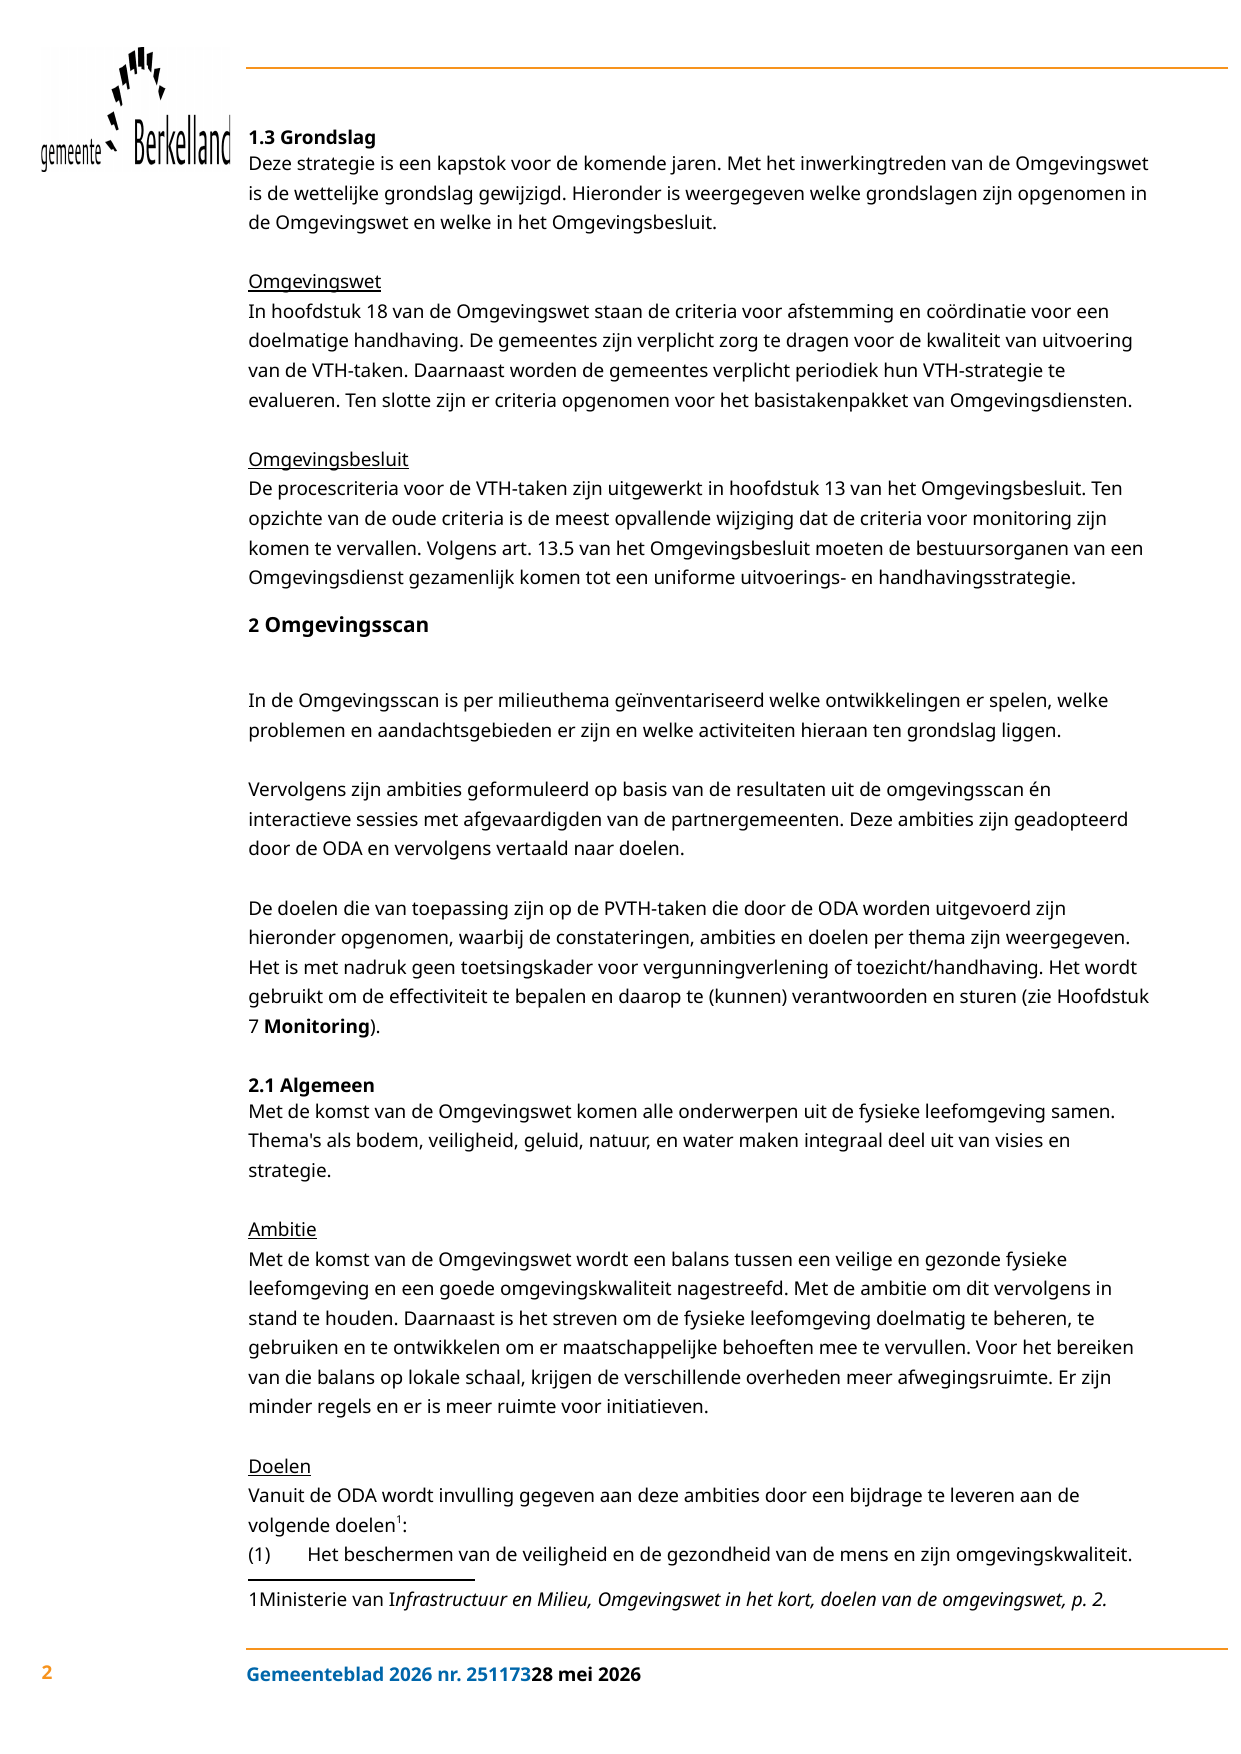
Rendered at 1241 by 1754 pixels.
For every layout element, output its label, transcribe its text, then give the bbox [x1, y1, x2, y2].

text Omgevingswet [248, 268, 1152, 294]
text Met de komst van de Omgevingswet wordt een balans tussen een veilige en gezonde fysieke leefomgeving en een goede omgevingskwaliteit nagestreefd. Met de ambitie om dit vervolgens in stand te houden. Daarnaast is het streven om de fysieke leefomgeving doelmatig te beheren, te gebruiken en te ontwikkelen om er maatschappelijke behoeften mee te vervullen. Voor het bereiken van die balans op lokale schaal, krijgen de verschillende overheden meer afwegingsruimte. Er zijn minder regels en er is meer ruimte voor initiatieven. [248, 1246, 1152, 1419]
picture [41, 47, 231, 172]
text De doelen die van toepassing zijn op de PVTH-taken die door de ODA worden uitgevoerd zijn hieronder opgenomen, waarbij de constateringen, ambities en doelen per thema zijn weergegeven. Het is met nadruk geen toetsingskader voor vergunningverlening of toezicht/handhaving. Het wordt gebruikt om de effectiviteit te bepalen en daarop te (kunnen) verantwoorden en sturen (zie Hoofdstuk 7 Monitoring). [248, 895, 1152, 1039]
list Het beschermen van de veiligheid en de gezondheid van de mens en zijn omgevingskwaliteit. [248, 1542, 1152, 1567]
text 2 Omgevingsscan [248, 610, 1152, 638]
text 1.3 Grondslag [248, 124, 1152, 150]
text Omgevingsbesluit [248, 446, 1152, 472]
text In hoofdstuk 18 van de Omgevingswet staan de criteria voor afstemming en coördinatie voor een doelmatige handhaving. De gemeentes zijn verplicht zorg te dragen voor de kwaliteit van uitvoering van de VTH-taken. Daarnaast worden de gemeentes verplicht periodiek hun VTH-strategie te evalueren. Ten slotte zijn er criteria opgenomen voor het basistakenpakket van Omgevingsdiensten. [248, 298, 1152, 412]
text Deze strategie is een kapstok voor de komende jaren. Met het inwerkingtreden van de Omgevingswet is de wettelijke grondslag gewijzigd. Hieronder is weergegeven welke grondslagen zijn opgenomen in de Omgevingswet en welke in het Omgevingsbesluit. [248, 150, 1152, 235]
text Vervolgens zijn ambities geformuleerd op basis van de resultaten uit de omgevingsscan én interactieve sessies met afgevaardigden van de partnergemeenten. Deze ambities zijn geadopteerd door de ODA en vervolgens vertaald naar doelen. [248, 776, 1152, 861]
text De procescriteria voor de VTH-taken zijn uitgewerkt in hoofdstuk 13 van het Omgevingsbesluit. Ten opzichte van de oude criteria is de meest opvallende wijziging dat de criteria voor monitoring zijn komen te vervallen. Volgens art. 13.5 van het Omgevingsbesluit moeten de bestuursorganen van een Omgevingsdienst gezamenlijk komen tot een uniforme uitvoerings- en handhavingsstrategie. [248, 476, 1152, 590]
text Vanuit de ODA wordt invulling gegeven aan deze ambities door een bijdrage te leveren aan de volgende doelen: [248, 1482, 1152, 1538]
text Met de komst van de Omgevingswet komen alle onderwerpen uit de fysieke leefomgeving samen. Thema's als bodem, veiligheid, geluid, natuur, en water maken integraal deel uit van visies en strategie. [248, 1098, 1152, 1183]
text 2.1 Algemeen [248, 1072, 1152, 1098]
text Ambitie [248, 1216, 1152, 1242]
text Doelen [248, 1453, 1152, 1479]
text In de Omgevingsscan is per milieuthema geïnventariseerd welke ontwikkelingen er spelen, welke problemen en aandachtsgebieden er zijn en welke activiteiten hieraan ten grondslag liggen. [248, 688, 1152, 743]
text Ministerie van Infrastructuur en Milieu, Omgevingswet in het kort, doelen van de omgevingswet, p. 2. [248, 1586, 1152, 1612]
